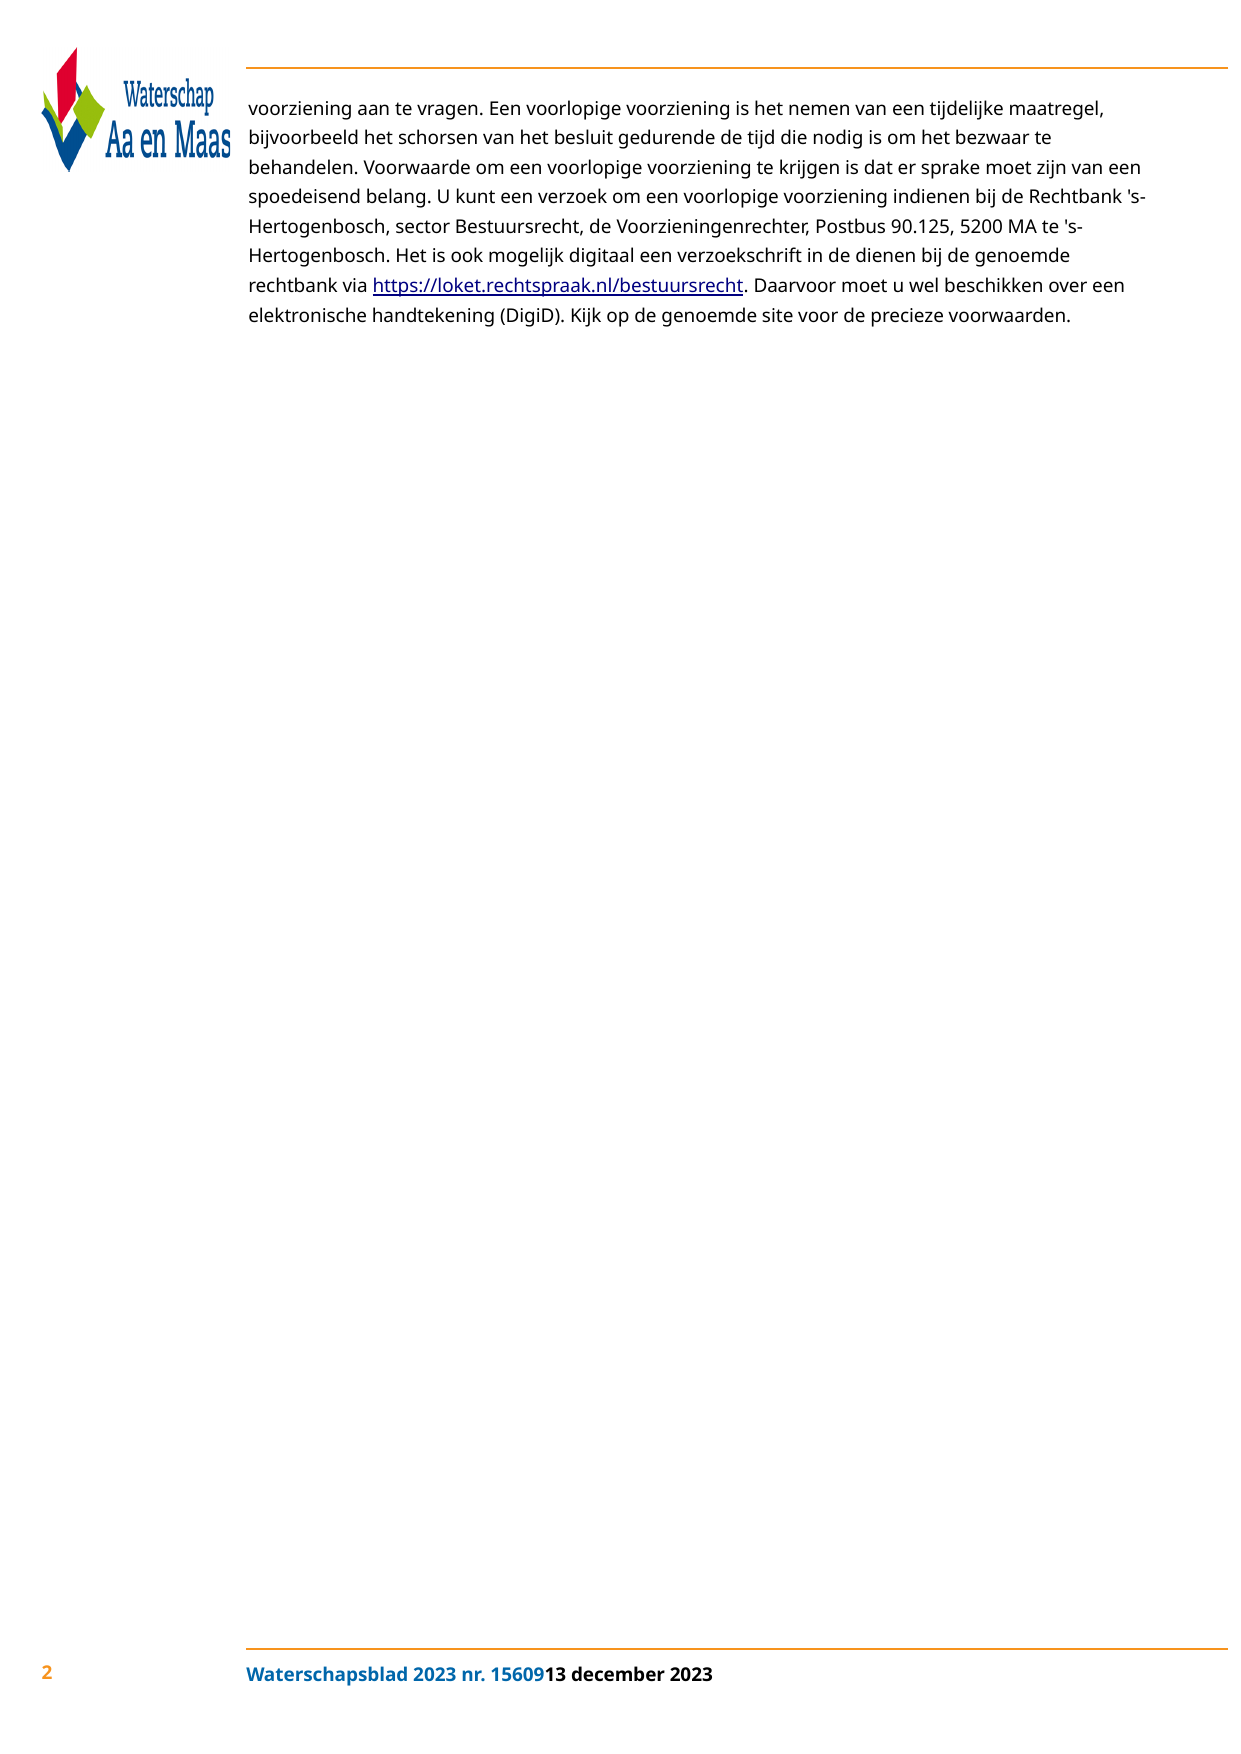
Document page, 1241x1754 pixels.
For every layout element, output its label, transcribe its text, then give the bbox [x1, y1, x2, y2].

text voorziening aan te vragen. Een voorlopige voorziening is het nemen van een tijdelijke maatregel, bijvoorbeeld het schorsen van het besluit gedurende de tijd die nodig is om het bezwaar te behandelen. Voorwaarde om een voorlopige voorziening te krijgen is dat er sprake moet zijn van een spoedeisend belang. U kunt een verzoek om een voorlopige voorziening indienen bij de Rechtbank 's-Hertogenbosch, sector Bestuursrecht, de Voorzieningenrechter, Postbus 90.125, 5200 MA te 's-Hertogenbosch. Het is ook mogelijk digitaal een verzoekschrift in de dienen bij de genoemde rechtbank via https://loket.rechtspraak.nl/bestuursrecht. Daarvoor moet u wel beschikken over een elektronische handtekening (DigiD). Kijk op de genoemde site voor de precieze voorwaarden. [248, 95, 1152, 328]
picture [41, 47, 231, 172]
